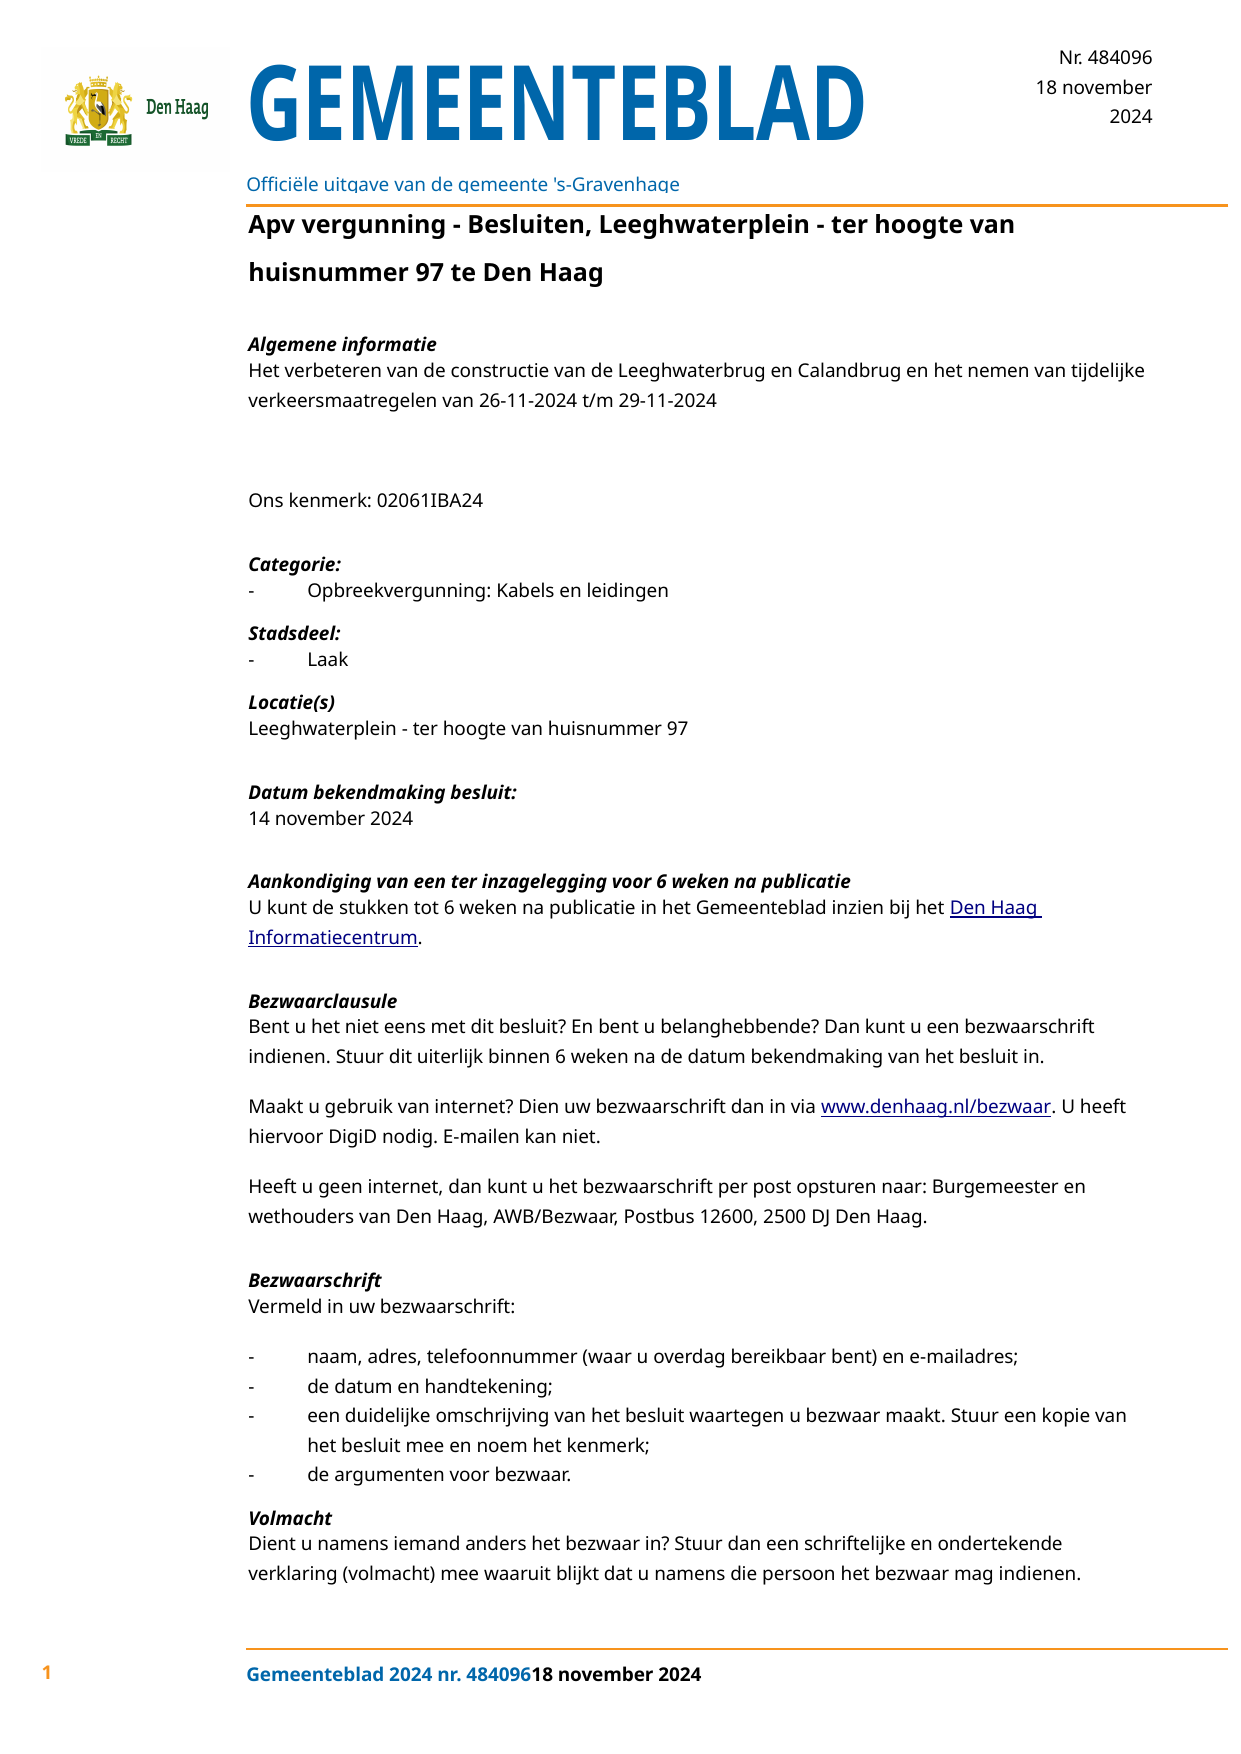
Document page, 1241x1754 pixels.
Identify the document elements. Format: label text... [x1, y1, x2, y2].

text Maakt u gebruik van internet? Dien uw bezwaarschrift dan in via www.denhaag.nl/bezwaar. U heeft hiervoor DigiD nodig. E-mailen kan niet. [248, 1094, 1152, 1149]
text Het verbeteren van de constructie van de Leeghwaterbrug en Calandbrug en het nemen van tijdelijke verkeersmaatregelen van 26-11-2024 t/m 29-11-2024 [248, 357, 1152, 412]
text Apv vergunning - Besluiten, Leeghwaterplein - ter hoogte van huisnummer 97 te Den Haag [248, 207, 1152, 288]
text Heeft u geen internet, dan kunt u het bezwaarschrift per post opsturen naar: Burgemeester en wethouders van Den Haag, AWB/Bezwaar, Postbus 12600, 2500 DJ Den Haag. [248, 1174, 1152, 1229]
text Leeghwaterplein - ter hoogte van huisnummer 97 [248, 715, 1152, 741]
list de datum en handtekening; [248, 1373, 1152, 1399]
text Stadsdeel: [248, 620, 1152, 646]
text Ons kenmerk: 02061IBA24 [248, 488, 1152, 513]
text Bezwaarschrift [248, 1267, 1152, 1293]
list de argumenten voor bezwaar. [248, 1462, 1152, 1487]
text Bezwaarclausule [248, 988, 1152, 1014]
picture [41, 47, 231, 172]
text Locatie(s) [248, 689, 1152, 715]
text Datum bekendmaking besluit: [248, 779, 1152, 805]
text 14 november 2024 [248, 805, 1152, 830]
list naam, adres, telefoonnummer (waar u overdag bereikbaar bent) en e-mailadres; [248, 1343, 1152, 1369]
text Algemene informatie [248, 331, 1152, 357]
text Categorie: [248, 552, 1152, 577]
text Volmacht [248, 1505, 1152, 1531]
text Aankondiging van een ter inzagelegging voor 6 weken na publicatie [248, 869, 1152, 894]
text Dient u namens iemand anders het bezwaar in? Stuur dan een schriftelijke en ondertekende verklaring (volmacht) mee waaruit blijkt dat u namens die persoon het bezwaar mag indienen. [248, 1531, 1152, 1586]
list Opbreekvergunning: Kabels en leidingen [248, 577, 1152, 603]
text Bent u het niet eens met dit besluit? En bent u belanghebbende? Dan kunt u een bezwaarschrift indienen. Stuur dit uiterlijk binnen 6 weken na de datum bekendmaking van het besluit in. [248, 1014, 1152, 1069]
list een duidelijke omschrijving van het besluit waartegen u bezwaar maakt. Stuur een kopie van het besluit mee en noem het kenmerk; [248, 1402, 1152, 1458]
list Laak [248, 646, 1152, 672]
text Vermeld in uw bezwaarschrift: [248, 1293, 1152, 1319]
text U kunt de stukken tot 6 weken na publicatie in het Gemeenteblad inzien bij het Den Haag Informatiecentrum. [248, 894, 1152, 950]
